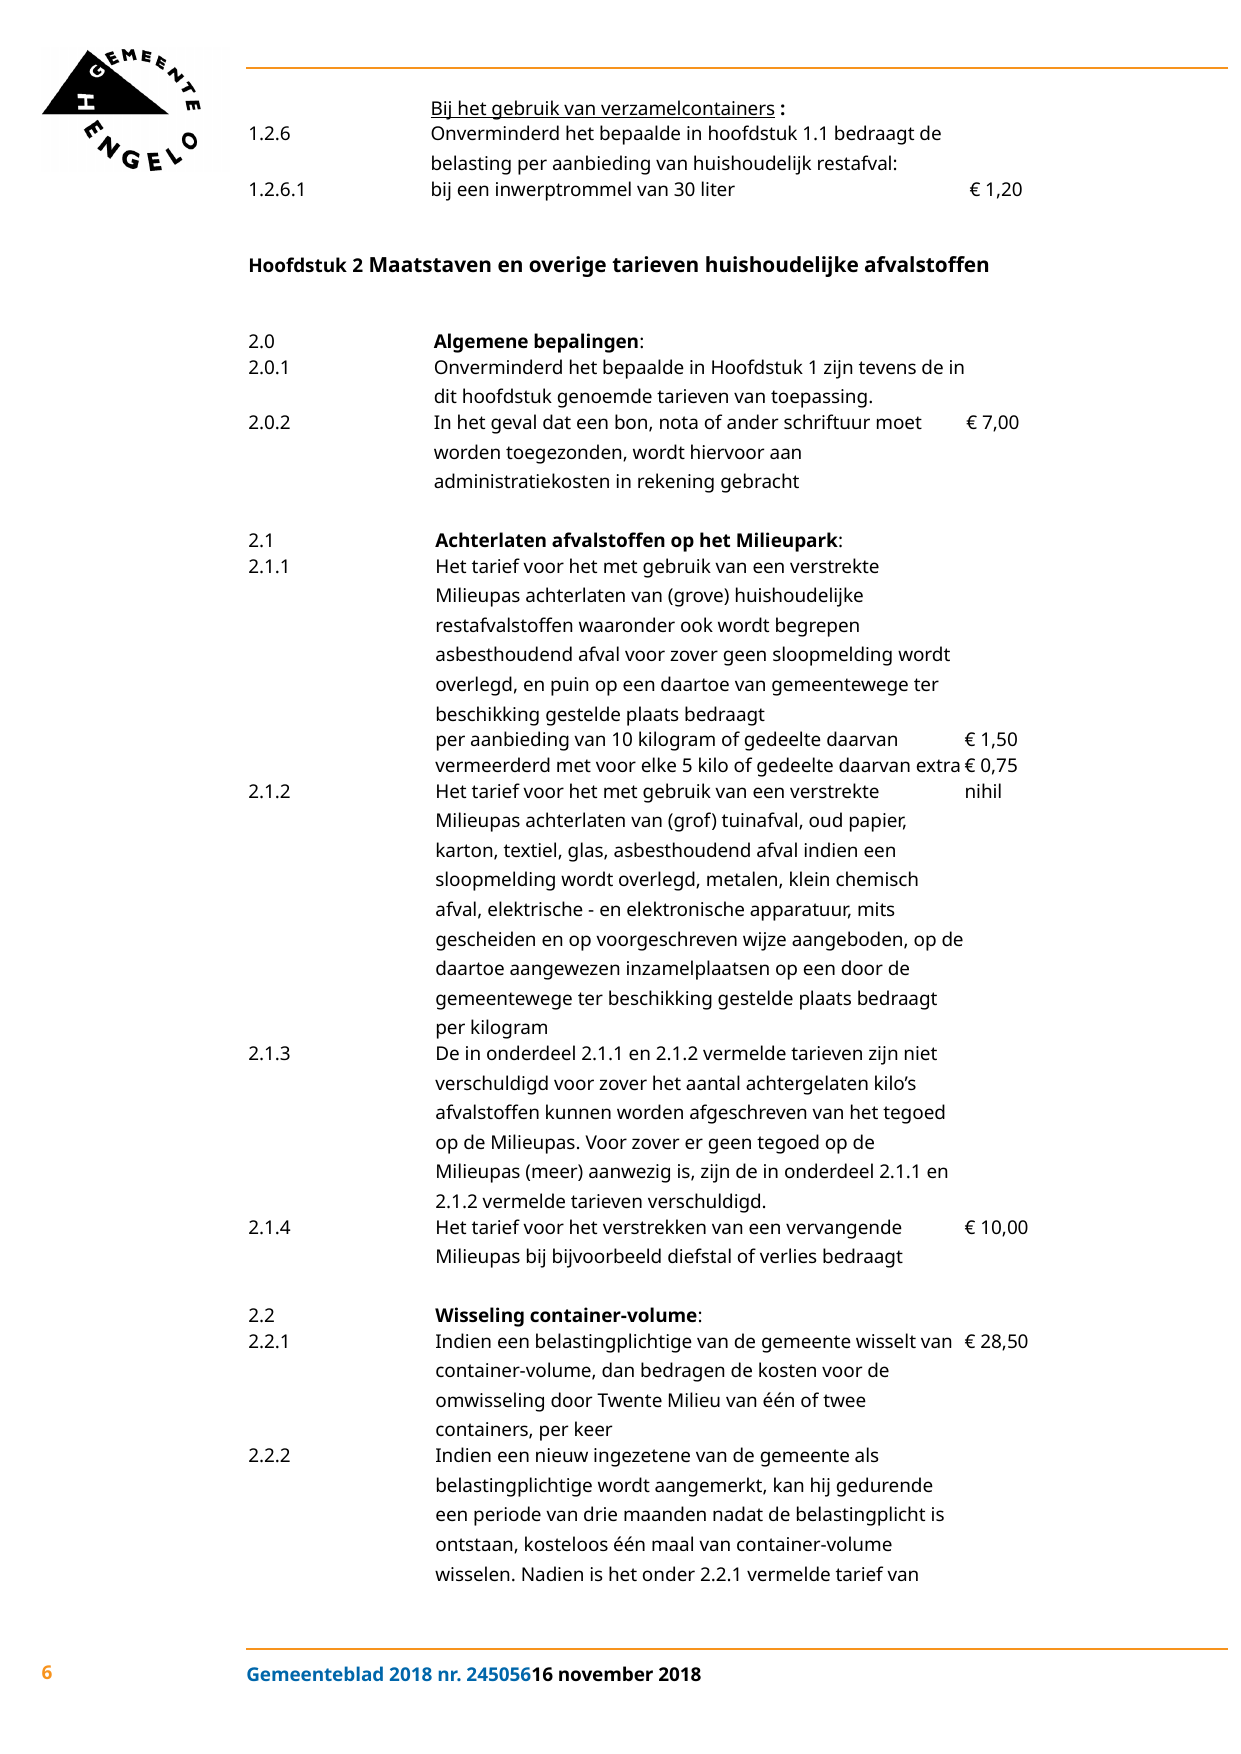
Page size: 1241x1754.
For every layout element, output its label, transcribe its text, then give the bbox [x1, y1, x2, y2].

table_header [966, 328, 1152, 354]
table_cell per aanbieding van 10 kilogram of gedeelte daarvan [435, 726, 964, 752]
table_cell 2.1.4 [248, 1214, 435, 1269]
table_cell Indien een nieuw ingezetene van de gemeente als belastingplichtige wordt aangemerkt, kan hij gedurende een periode van drie maanden nadat de belastingplicht is ontstaan, kosteloos één maal van container-volume wisselen. Nadien is het onder 2.2.1 vermelde tarief van [435, 1443, 964, 1586]
table_cell 1.2.6.1 [248, 176, 430, 202]
table_cell Bij het gebruik van verzamelcontainers : [430, 95, 969, 121]
table_cell [964, 1443, 1152, 1586]
table_cell € 7,00 [966, 409, 1152, 494]
table_cell vermeerderd met voor elke 5 kilo of gedeelte daarvan extra [435, 752, 964, 778]
table_header 2.0 [248, 328, 433, 354]
table_header [964, 1302, 1152, 1328]
table_cell [969, 95, 1152, 121]
table_cell nihil [964, 778, 1152, 1040]
table_cell € 1,20 [969, 176, 1152, 202]
table_cell Onverminderd het bepaalde in hoofdstuk 1.1 bedraagt de belasting per aanbieding van huishoudelijk restafval: [430, 121, 969, 176]
table_header Algemene bepalingen: [434, 328, 966, 354]
table_cell De in onderdeel 2.1.1 en 2.1.2 vermelde tarieven zijn niet verschuldigd voor zover het aantal achtergelaten kilo’s afvalstoffen kunnen worden afgeschreven van het tegoed op de Milieupas. Voor zover er geen tegoed op de Milieupas (meer) aanwezig is, zijn de in onderdeel 2.1.1 en 2.1.2 vermelde tarieven verschuldigd. [435, 1040, 964, 1214]
table_cell [248, 752, 435, 778]
table_cell € 10,00 [964, 1214, 1152, 1269]
table_header 2.2 [248, 1302, 435, 1328]
table_cell Onverminderd het bepaalde in Hoofdstuk 1 zijn tevens de in dit hoofdstuk genoemde tarieven van toepassing. [434, 354, 966, 409]
text Hoofdstuk 2 Maatstaven en overige tarieven huishoudelijke afvalstoffen [248, 250, 1152, 279]
table_cell 2.2.2 [248, 1443, 435, 1586]
table_cell € 1,50 [964, 726, 1152, 752]
table_cell [966, 354, 1152, 409]
table_header Wisseling container-volume: [435, 1302, 964, 1328]
table_cell 2.1.3 [248, 1040, 435, 1214]
table_cell [964, 1040, 1152, 1214]
table_cell [969, 121, 1152, 176]
table_cell [248, 95, 430, 121]
table_cell € 28,50 [964, 1328, 1152, 1442]
table_cell 1.2.6 [248, 121, 430, 176]
table_cell 2.0.2 [248, 409, 433, 494]
table_cell 2.1.1 [248, 553, 435, 726]
table_cell In het geval dat een bon, nota of ander schriftuur moet worden toegezonden, wordt hiervoor aan administratiekosten in rekening gebracht [434, 409, 966, 494]
table_header [964, 527, 1152, 553]
table_cell [964, 553, 1152, 726]
table_cell Het tarief voor het met gebruik van een verstrekte Milieupas achterlaten van (grove) huishoudelijke restafvalstoffen waaronder ook wordt begrepen asbesthoudend afval voor zover geen sloopmelding wordt overlegd, en puin op een daartoe van gemeentewege ter beschikking gestelde plaats bedraagt [435, 553, 964, 726]
table_cell Indien een belastingplichtige van de gemeente wisselt van container-volume, dan bedragen de kosten voor de omwisseling door Twente Milieu van één of twee containers, per keer [435, 1328, 964, 1442]
table_cell bij een inwerptrommel van 30 liter [430, 176, 969, 202]
picture [41, 47, 231, 172]
table_cell 2.2.1 [248, 1328, 435, 1442]
table_cell € 0,75 [964, 752, 1152, 778]
table_header Achterlaten afvalstoffen op het Milieupark: [435, 527, 964, 553]
table_cell 2.0.1 [248, 354, 433, 409]
table_cell Het tarief voor het verstrekken van een vervangende Milieupas bij bijvoorbeeld diefstal of verlies bedraagt [435, 1214, 964, 1269]
table_cell 2.1.2 [248, 778, 435, 1040]
table_cell Het tarief voor het met gebruik van een verstrekte Milieupas achterlaten van (grof) tuinafval, oud papier, karton, textiel, glas, asbesthoudend afval indien een sloopmelding wordt overlegd, metalen, klein chemisch afval, elektrische - en elektronische apparatuur, mits gescheiden en op voorgeschreven wijze aangeboden, op de daartoe aangewezen inzamelplaatsen op een door de gemeentewege ter beschikking gestelde plaats bedraagt per kilogram [435, 778, 964, 1040]
table_cell [248, 726, 435, 752]
table_header 2.1 [248, 527, 435, 553]
